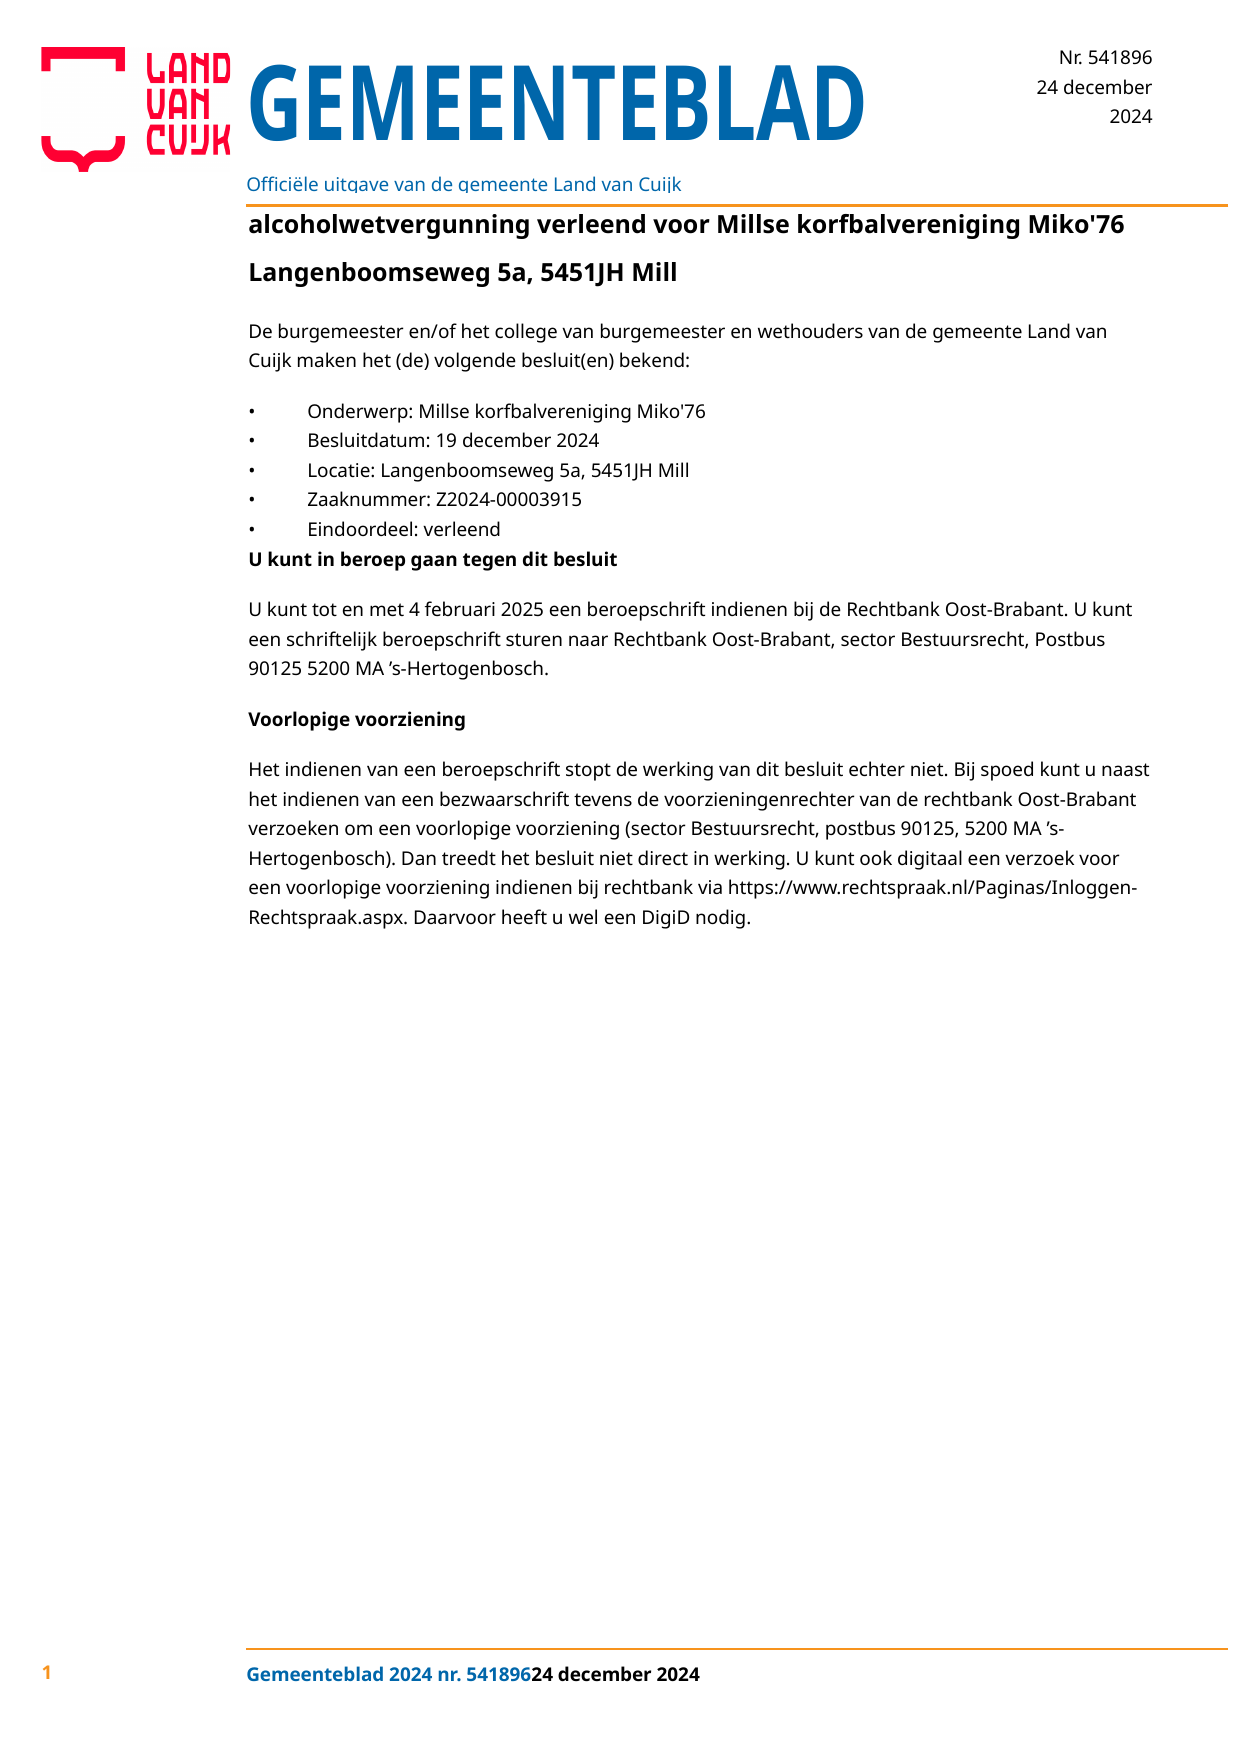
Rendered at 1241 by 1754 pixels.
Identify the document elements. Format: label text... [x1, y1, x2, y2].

list Besluitdatum: 19 december 2024 [248, 427, 1152, 453]
text Voorlopige voorziening [248, 706, 1152, 732]
list Locatie: Langenboomseweg 5a, 5451JH Mill [248, 457, 1152, 483]
text De burgemeester en/of het college van burgemeester en wethouders van de gemeente Land van Cuijk maken het (de) volgende besluit(en) bekend: [248, 318, 1152, 373]
list Onderwerp: Millse korfbalvereniging Miko'76 [248, 398, 1152, 424]
list Zaaknummer: Z2024-00003915 [248, 487, 1152, 512]
list Eindoordeel: verleend [248, 516, 1152, 542]
text alcoholwetvergunning verleend voor Millse korfbalvereniging Miko'76 Langenboomseweg 5a, 5451JH Mill [248, 207, 1152, 288]
picture [41, 47, 231, 172]
text U kunt tot en met 4 februari 2025 een beroepschrift indienen bij de Rechtbank Oost-Brabant. U kunt een schriftelijk beroepschrift sturen naar Rechtbank Oost-Brabant, sector Bestuursrecht, Postbus 90125 5200 MA ’s-Hertogenbosch. [248, 596, 1152, 681]
text U kunt in beroep gaan tegen dit besluit [248, 546, 1152, 572]
text Het indienen van een beroepschrift stopt de werking van dit besluit echter niet. Bij spoed kunt u naast het indienen van een bezwaarschrift tevens de voorzieningenrechter van de rechtbank Oost-Brabant verzoeken om een voorlopige voorziening (sector Bestuursrecht, postbus 90125, 5200 MA ’s-Hertogenbosch). Dan treedt het besluit niet direct in werking. U kunt ook digitaal een verzoek voor een voorlopige voorziening indienen bij rechtbank via https://www.rechtspraak.nl/Paginas/Inloggen-Rechtspraak.aspx. Daarvoor heeft u wel een DigiD nodig. [248, 756, 1152, 930]
